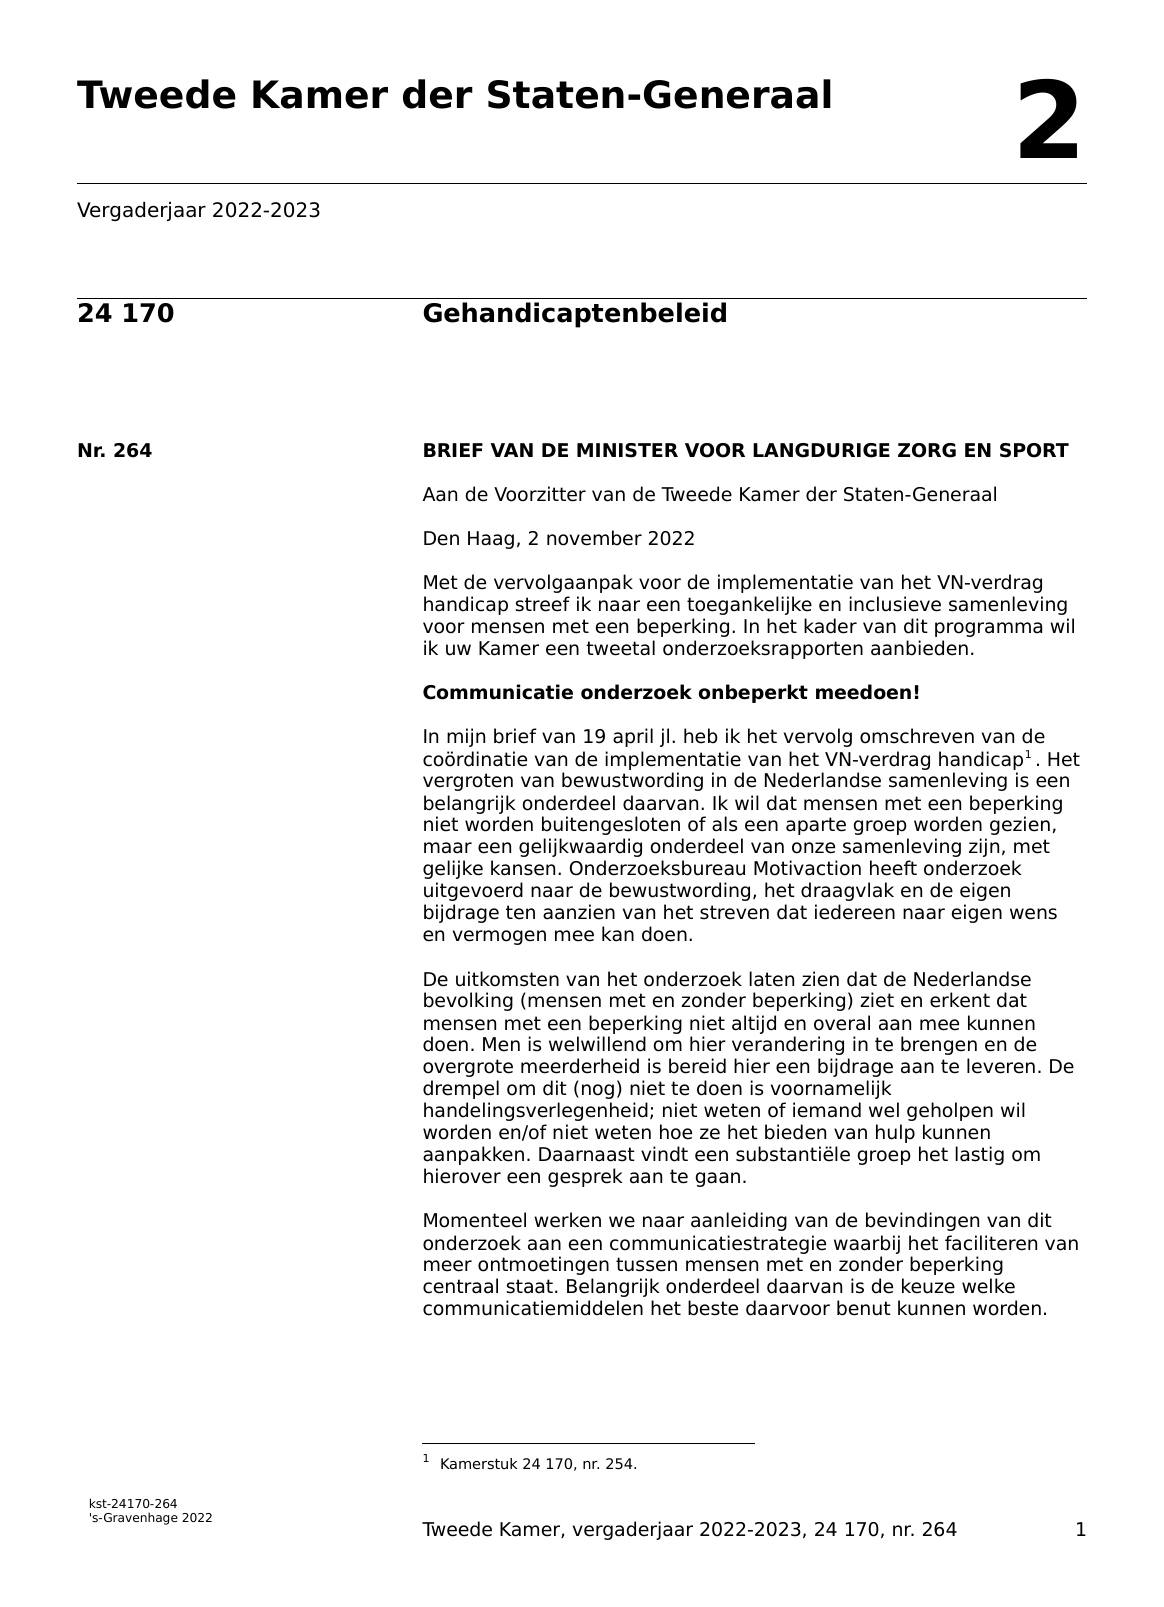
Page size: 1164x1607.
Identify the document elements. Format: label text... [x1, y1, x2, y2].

text Den Haag, 2 november 2022 [422, 528, 1087, 550]
subtitle Communicatie onderzoek onbeperkt meedoen! [422, 682, 1087, 704]
text kst-24170-264 [88, 1497, 323, 1511]
table_cell Vergaderjaar 2022-2023 [77, 184, 1087, 298]
text In mijn brief van 19 april jl. heb ik het vervolg omschreven van de coördinatie van de implementatie van het VN-verdrag handicap. Het vergroten van bewustwording in de Nederlandse samenleving is een belangrijk onderdeel daarvan. Ik wil dat mensen met een beperking niet worden buitengesloten of als een aparte groep worden gezien, maar een gelijkwaardig onderdeel van onze samenleving zijn, met gelijke kansen. Onderzoeksbureau Motivaction heeft onderzoek uitgevoerd naar de bewustwording, het draagvlak en de eigen bijdrage ten aanzien van het streven dat iedereen naar eigen wens en vermogen mee kan doen. [422, 726, 1087, 946]
table_header 2 [886, 59, 1087, 183]
text De uitkomsten van het onderzoek laten zien dat de Nederlandse bevolking (mensen met en zonder beperking) ziet en erkent dat mensen met een beperking niet altijd en overal aan mee kunnen doen. Men is welwillend om hier verandering in te brengen en de overgrote meerderheid is bereid hier een bijdrage aan te leveren. De drempel om dit (nog) niet te doen is voornamelijk handelingsverlegenheid; niet weten of iemand wel geholpen wil worden en/of niet weten hoe ze het bieden van hulp kunnen aanpakken. Daarnaast vindt een substantiële groep het lastig om hierover een gesprek aan te gaan. [422, 968, 1087, 1188]
subtitle Nr. 264 BRIEF VAN DE MINISTER VOOR LANGDURIGE ZORG EN SPORT [77, 440, 1087, 462]
text Kamerstuk 24 170, nr. 254. [422, 1452, 1087, 1474]
subtitle 24 170 Gehandicaptenbeleid [77, 299, 1087, 329]
text 's-Gravenhage 2022 [88, 1511, 323, 1525]
text Met de vervolgaanpak voor de implementatie van het VN-verdrag handicap streef ik naar een toegankelijke en inclusieve samenleving voor mensen met een beperking. In het kader van dit programma wil ik uw Kamer een tweetal onderzoeksrapporten aanbieden. [422, 572, 1087, 660]
table_header Tweede Kamer der Staten-Generaal [77, 59, 886, 183]
text Aan de Voorzitter van de Tweede Kamer der Staten-Generaal [422, 484, 1087, 506]
text Momenteel werken we naar aanleiding van de bevindingen van dit onderzoek aan een communicatiestrategie waarbij het faciliteren van meer ontmoetingen tussen mensen met en zonder beperking centraal staat. Belangrijk onderdeel daarvan is de keuze welke communicatiemiddelen het beste daarvoor benut kunnen worden. [422, 1210, 1087, 1320]
